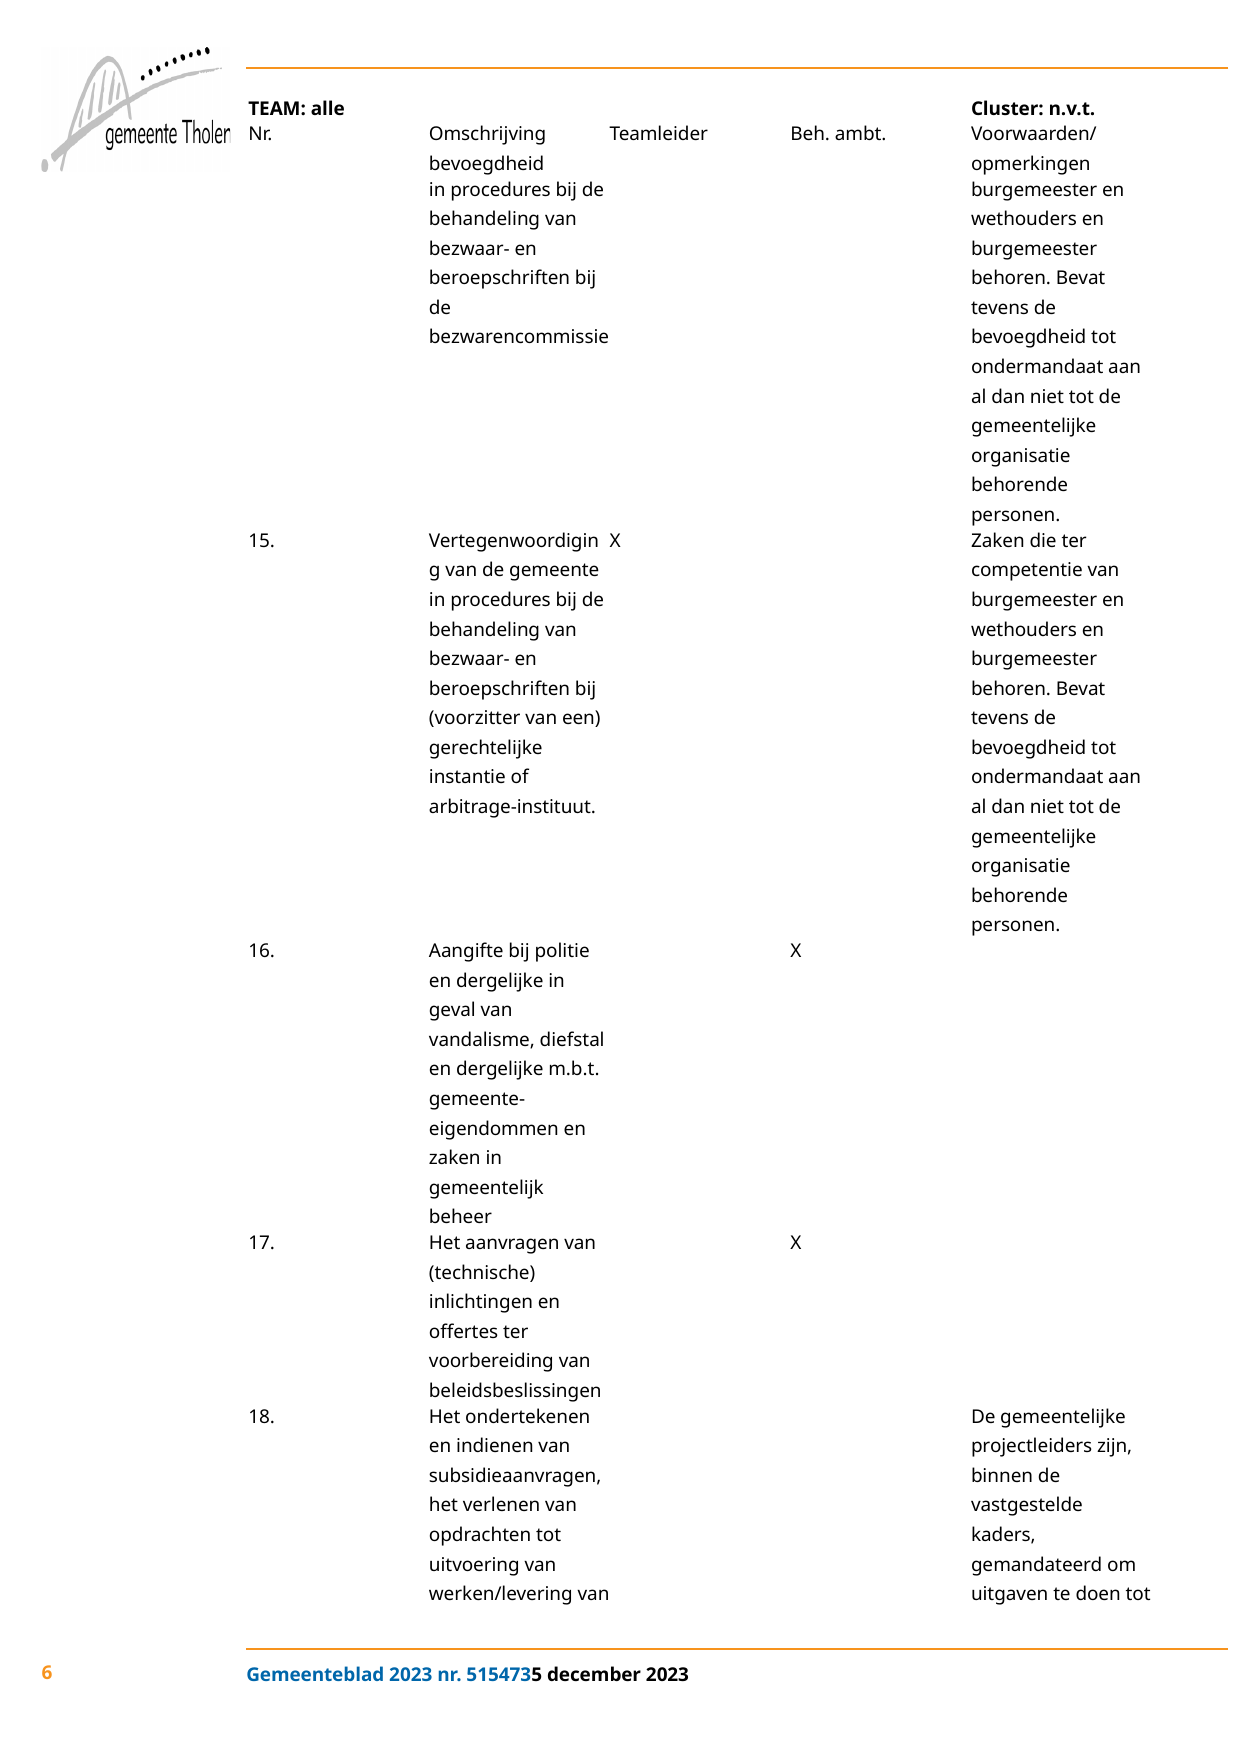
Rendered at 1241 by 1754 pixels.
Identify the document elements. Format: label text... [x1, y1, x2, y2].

table_cell [609, 937, 790, 1229]
table_cell X [790, 1229, 971, 1403]
table_cell De gemeentelijke projectleiders zijn, binnen de vastgestelde kaders, gemandateerd om uitgaven te doen tot [971, 1403, 1152, 1606]
table_cell [790, 176, 971, 527]
table_cell [248, 176, 429, 527]
table_cell 18. [248, 1403, 429, 1606]
table_cell [609, 1229, 790, 1403]
table_cell Zaken die ter competentie van burgemeester en wethouders en burgemeester behoren. Bevat tevens de bevoegdheid tot ondermandaat aan al dan niet tot de gemeentelijke organisatie behorende personen. [971, 527, 1152, 937]
table_cell X [790, 937, 971, 1229]
table_cell Teamleider [609, 121, 790, 176]
table_cell burgemeester en wethouders en burgemeester behoren. Bevat tevens de bevoegdheid tot ondermandaat aan al dan niet tot de gemeentelijke organisatie behorende personen. [971, 176, 1152, 527]
table_cell [971, 1229, 1152, 1403]
table_cell Voorwaarden/opmerkingen [971, 121, 1152, 176]
table_cell Nr. [248, 121, 429, 176]
table_cell [971, 937, 1152, 1229]
table_cell Beh. ambt. [790, 121, 971, 176]
table_cell Het ondertekenen en indienen van subsidieaanvragen, het verlenen van opdrachten tot uitvoering van werken/levering van [429, 1403, 609, 1606]
table_header Cluster: n.v.t. [971, 95, 1152, 121]
table_cell [609, 1403, 790, 1606]
table_cell [609, 176, 790, 527]
table_cell in procedures bij de behandeling van bezwaar- en beroepschriften bij de bezwarencommissie [429, 176, 609, 527]
table_cell 17. [248, 1229, 429, 1403]
table_cell [790, 527, 971, 937]
table_cell X [609, 527, 790, 937]
table_header TEAM: alle [248, 95, 971, 121]
table_cell Aangifte bij politie en dergelijke in geval van vandalisme, diefstal en dergelijke m.b.t. gemeente-eigendommen en zaken in gemeentelijk beheer [429, 937, 609, 1229]
table_cell 16. [248, 937, 429, 1229]
table_cell Omschrijving bevoegdheid [429, 121, 609, 176]
table_cell Vertegenwoordiging van de gemeente in procedures bij de behandeling van bezwaar- en beroepschriften bij (voorzitter van een) gerechtelijke instantie of arbitrage-instituut. [429, 527, 609, 937]
table_cell Het aanvragen van (technische) inlichtingen en offertes ter voorbereiding van beleidsbeslissingen [429, 1229, 609, 1403]
table_cell [790, 1403, 971, 1606]
picture [41, 47, 231, 172]
table_cell 15. [248, 527, 429, 937]
